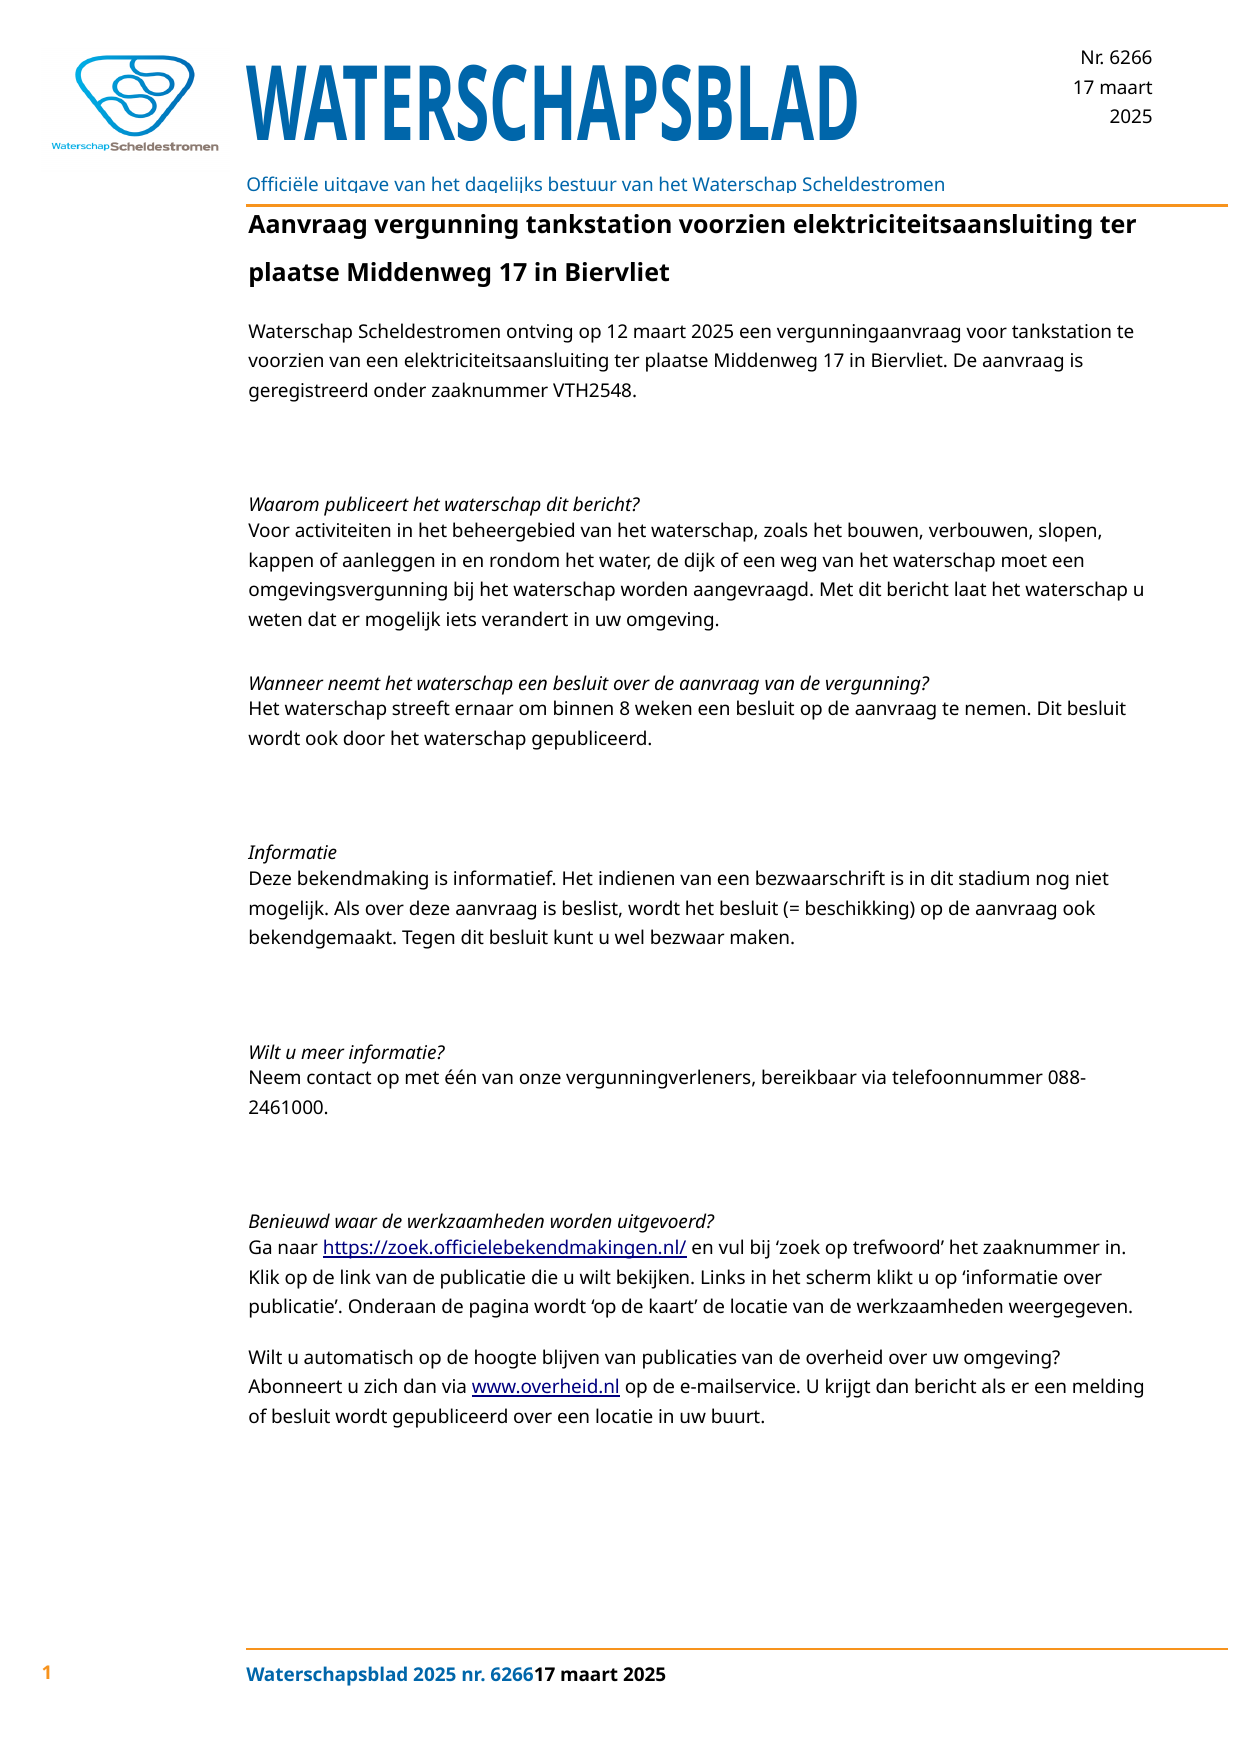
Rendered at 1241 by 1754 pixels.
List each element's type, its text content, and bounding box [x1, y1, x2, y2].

text Aanvraag vergunning tankstation voorzien elektriciteitsaansluiting ter plaatse Middenweg 17 in Biervliet [248, 207, 1152, 288]
text Ga naar https://zoek.officielebekendmakingen.nl/ en vul bij ‘zoek op trefwoord’ het zaaknummer in. Klik op de link van de publicatie die u wilt bekijken. Links in het scherm klikt u op ‘informatie over publicatie’. Onderaan de pagina wordt ‘op de kaart’ de locatie van de werkzaamheden weergegeven. [248, 1234, 1152, 1319]
text Benieuwd waar de werkzaamheden worden uitgevoerd? [248, 1208, 1152, 1234]
picture [41, 47, 231, 172]
text Voor activiteiten in het beheergebied van het waterschap, zoals het bouwen, verbouwen, slopen, kappen of aanleggen in en rondom het water, de dijk of een weg van het waterschap moet een omgevingsvergunning bij het waterschap worden aangevraagd. Met dit bericht laat het waterschap u weten dat er mogelijk iets verandert in uw omgeving. [248, 517, 1152, 632]
text Deze bekendmaking is informatief. Het indienen van een bezwaarschrift is in dit stadium nog niet mogelijk. Als over deze aanvraag is beslist, wordt het besluit (= beschikking) op de aanvraag ook bekendgemaakt. Tegen dit besluit kunt u wel bezwaar maken. [248, 865, 1152, 950]
text Wanneer neemt het waterschap een besluit over de aanvraag van de vergunning? [248, 670, 1152, 696]
text Wilt u meer informatie? [248, 1039, 1152, 1064]
text Neem contact op met één van onze vergunningverleners, bereikbaar via telefoonnummer 088-2461000. [248, 1064, 1152, 1120]
text Waarom publiceert het waterschap dit bericht? [248, 491, 1152, 517]
text Informatie [248, 839, 1152, 865]
text Waterschap Scheldestromen ontving op 12 maart 2025 een vergunningaanvraag voor tankstation te voorzien van een elektriciteitsaansluiting ter plaatse Middenweg 17 in Biervliet. De aanvraag is geregistreerd onder zaaknummer VTH2548. [248, 318, 1152, 403]
text Wilt u automatisch op de hoogte blijven van publicaties van de overheid over uw omgeving? Abonneert u zich dan via www.overheid.nl op de e-mailservice. U krijgt dan bericht als er een melding of besluit wordt gepubliceerd over een locatie in uw buurt. [248, 1344, 1152, 1429]
text Het waterschap streeft ernaar om binnen 8 weken een besluit op de aanvraag te nemen. Dit besluit wordt ook door het waterschap gepubliceerd. [248, 696, 1152, 751]
